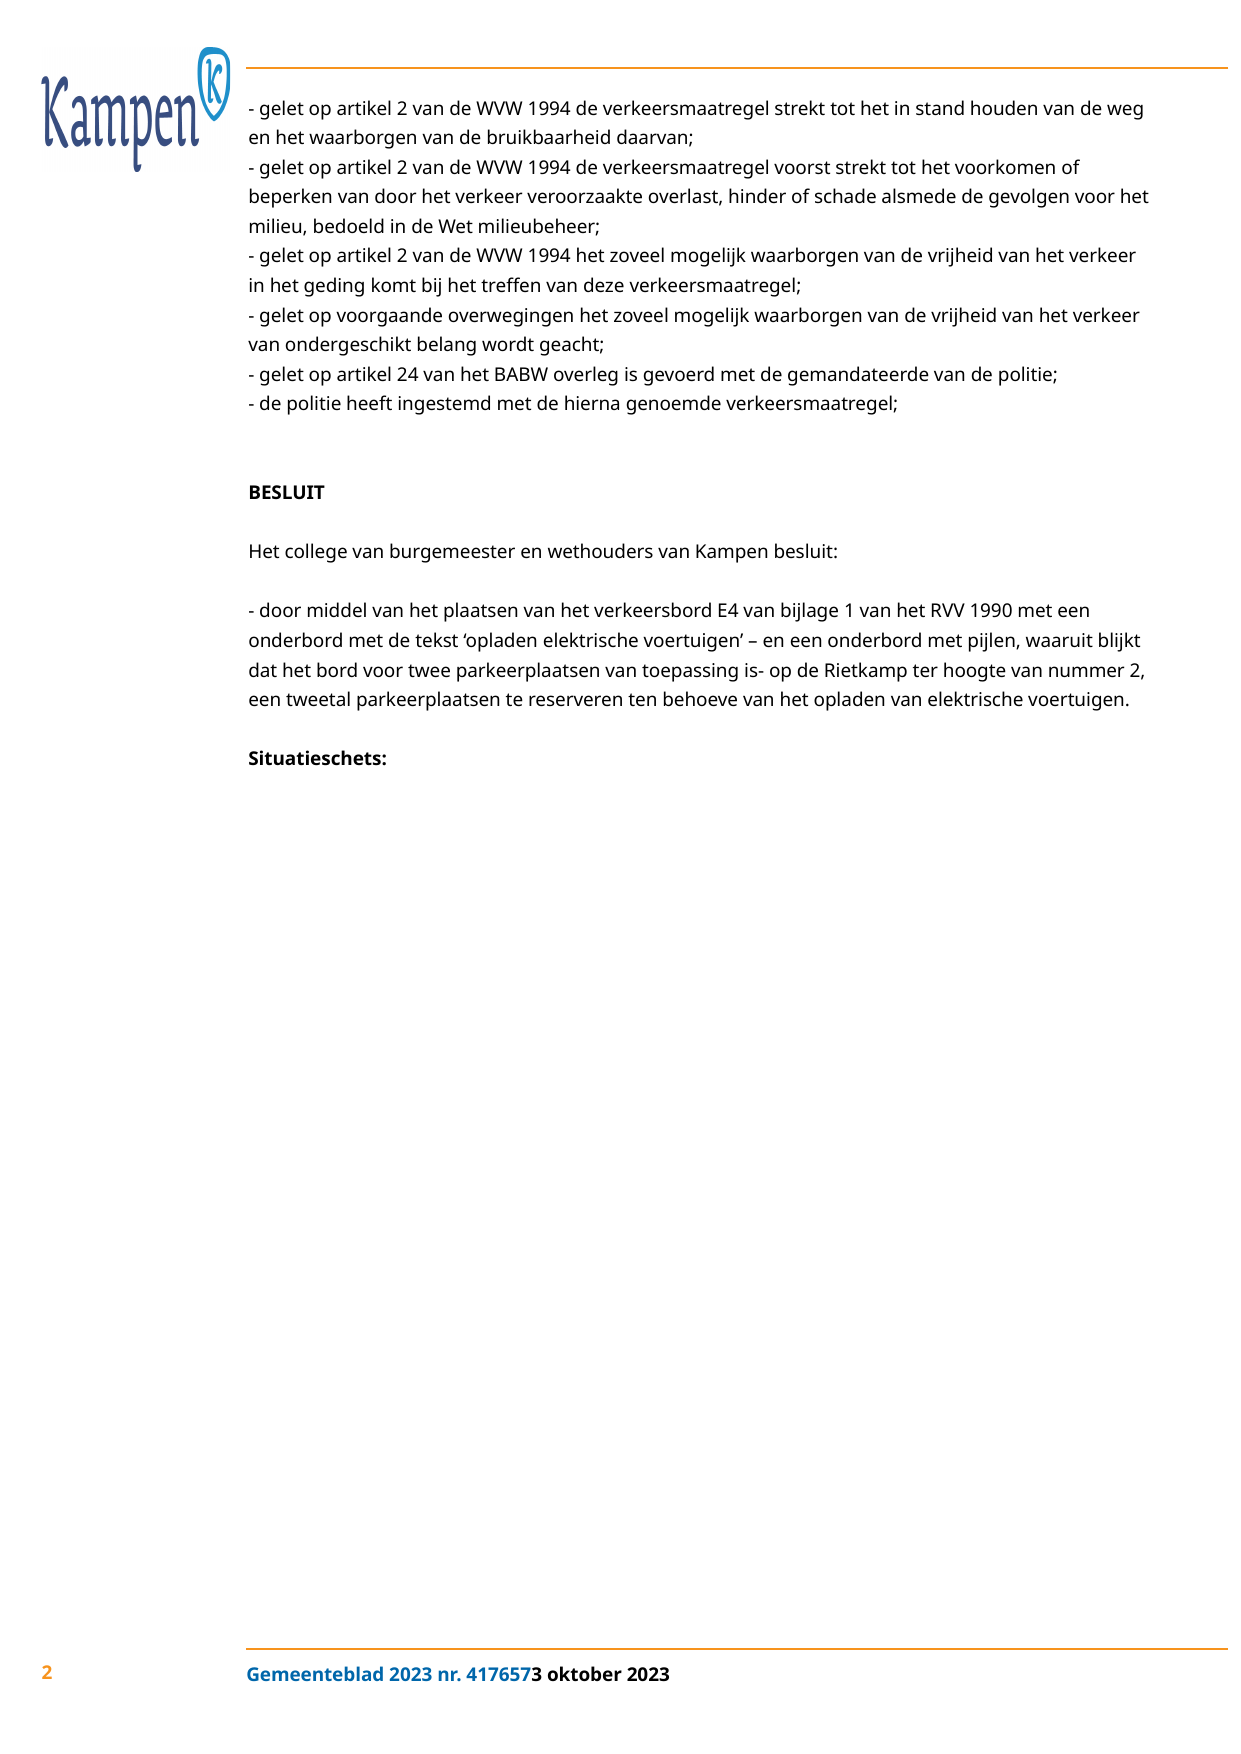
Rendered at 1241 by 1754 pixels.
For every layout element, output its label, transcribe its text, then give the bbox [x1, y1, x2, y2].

text - gelet op artikel 2 van de WVW 1994 het zoveel mogelijk waarborgen van de vrijheid van het verkeer in het geding komt bij het treffen van deze verkeersmaatregel; [248, 243, 1152, 298]
text Het college van burgemeester en wethouders van Kampen besluit: [248, 538, 1152, 564]
text Situatieschets: [248, 746, 1152, 771]
text - gelet op voorgaande overwegingen het zoveel mogelijk waarborgen van de vrijheid van het verkeer van ondergeschikt belang wordt geacht; [248, 302, 1152, 357]
text - door middel van het plaatsen van het verkeersbord E4 van bijlage 1 van het RVV 1990 met een onderbord met de tekst ‘opladen elektrische voertuigen’ – en een onderbord met pijlen, waaruit blijkt dat het bord voor twee parkeerplaatsen van toepassing is- op de Rietkamp ter hoogte van nummer 2, een tweetal parkeerplaatsen te reserveren ten behoeve van het opladen van elektrische voertuigen. [248, 598, 1152, 712]
text - gelet op artikel 2 van de WVW 1994 de verkeersmaatregel voorst strekt tot het voorkomen of beperken van door het verkeer veroorzaakte overlast, hinder of schade alsmede de gevolgen voor het milieu, bedoeld in de Wet milieubeheer; [248, 154, 1152, 239]
text - gelet op artikel 2 van de WVW 1994 de verkeersmaatregel strekt tot het in stand houden van de weg en het waarborgen van de bruikbaarheid daarvan; [248, 95, 1152, 150]
picture [41, 47, 231, 172]
text - gelet op artikel 24 van het BABW overleg is gevoerd met de gemandateerde van de politie; [248, 361, 1152, 387]
text BESLUIT [248, 479, 1152, 505]
text - de politie heeft ingestemd met de hierna genoemde verkeersmaatregel; [248, 391, 1152, 416]
